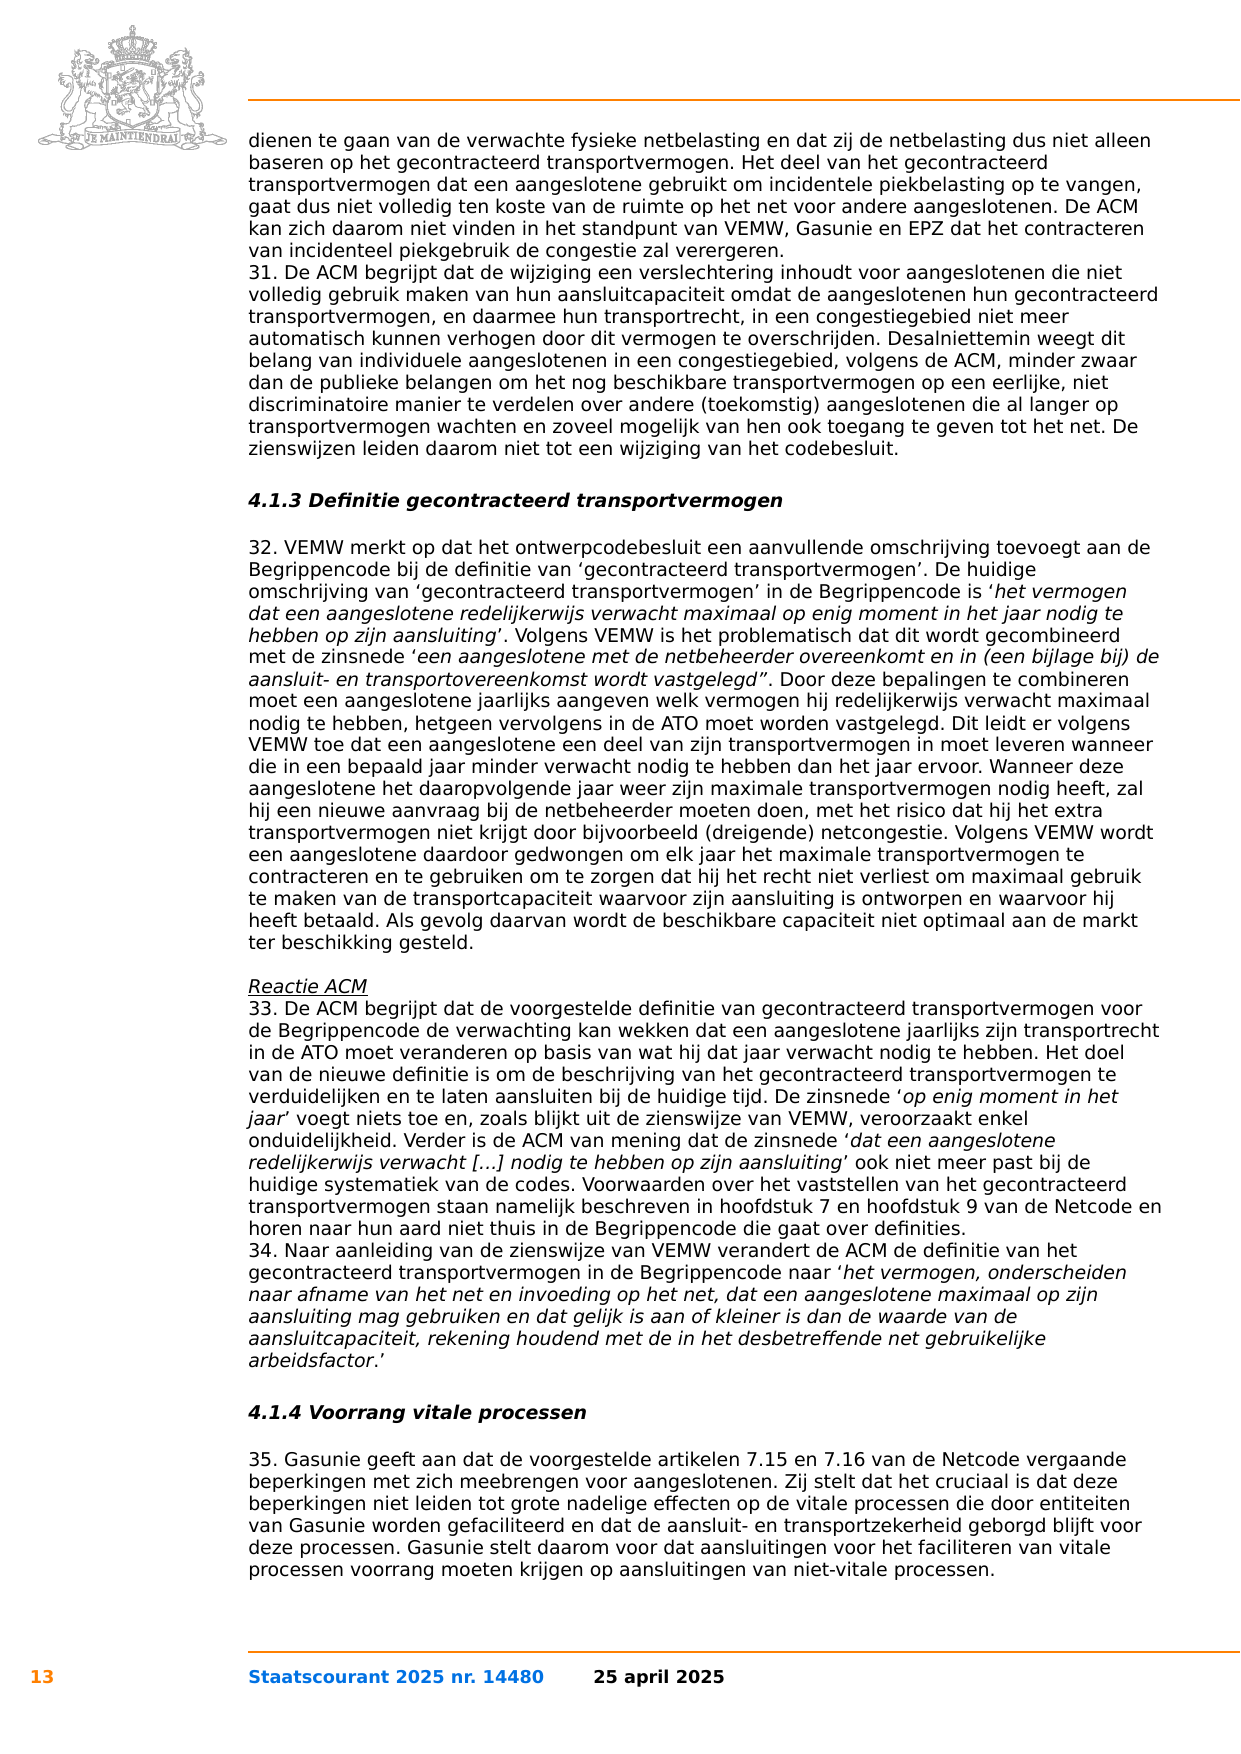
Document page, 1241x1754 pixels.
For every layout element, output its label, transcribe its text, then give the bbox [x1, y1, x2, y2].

text 35. Gasunie geeft aan dat de voorgestelde artikelen 7.15 en 7.16 van de Netcode vergaande beperkingen met zich meebrengen voor aangeslotenen. Zij stelt dat het cruciaal is dat deze beperkingen niet leiden tot grote nadelige effecten op de vitale processen die door entiteiten van Gasunie worden gefaciliteerd en dat de aansluit- en transportzekerheid geborgd blijft voor deze processen. Gasunie stelt daarom voor dat aansluitingen voor het faciliteren van vitale processen voorrang moeten krijgen op aansluitingen van niet-vitale processen. [248, 1449, 1163, 1581]
text dienen te gaan van de verwachte fysieke netbelasting en dat zij de netbelasting dus niet alleen baseren op het gecontracteerd transportvermogen. Het deel van het gecontracteerd transportvermogen dat een aangeslotene gebruikt om incidentele piekbelasting op te vangen, gaat dus niet volledig ten koste van de ruimte op het net voor andere aangeslotenen. De ACM kan zich daarom niet vinden in het standpunt van VEMW, Gasunie en EPZ dat het contracteren van incidenteel piekgebruik de congestie zal verergeren. [248, 130, 1163, 262]
subtitle Reactie ACM [248, 976, 1163, 998]
picture [38, 25, 227, 150]
text 33. De ACM begrijpt dat de voorgestelde definitie van gecontracteerd transportvermogen voor de Begrippencode de verwachting kan wekken dat een aangeslotene jaarlijks zijn transportrecht in de ATO moet veranderen op basis van wat hij dat jaar verwacht nodig te hebben. Het doel van de nieuwe definitie is om de beschrijving van het gecontracteerd transportvermogen te verduidelijken en te laten aansluiten bij de huidige tijd. De zinsnede ‘op enig moment in het jaar’ voegt niets toe en, zoals blijkt uit de zienswijze van VEMW, veroorzaakt enkel onduidelijkheid. Verder is de ACM van mening dat de zinsnede ‘dat een aangeslotene redelijkerwijs verwacht [...] nodig te hebben op zijn aansluiting’ ook niet meer past bij de huidige systematiek van de codes. Voorwaarden over het vaststellen van het gecontracteerd transportvermogen staan namelijk beschreven in hoofdstuk 7 en hoofdstuk 9 van de Netcode en horen naar hun aard niet thuis in de Begrippencode die gaat over definities. [248, 998, 1163, 1240]
subtitle 4.1.3 Definitie gecontracteerd transportvermogen [248, 489, 1163, 512]
text 34. Naar aanleiding van de zienswijze van VEMW verandert de ACM de definitie van het gecontracteerd transportvermogen in de Begrippencode naar ‘het vermogen, onderscheiden naar afname van het net en invoeding op het net, dat een aangeslotene maximaal op zijn aansluiting mag gebruiken en dat gelijk is aan of kleiner is dan de waarde van de aansluitcapaciteit, rekening houdend met de in het desbetreffende net gebruikelijke arbeidsfactor.’ [248, 1240, 1163, 1372]
text 32. VEMW merkt op dat het ontwerpcodebesluit een aanvullende omschrijving toevoegt aan de Begrippencode bij de definitie van ‘gecontracteerd transportvermogen’. De huidige omschrijving van ‘gecontracteerd transportvermogen’ in de Begrippencode is ‘het vermogen dat een aangeslotene redelijkerwijs verwacht maximaal op enig moment in het jaar nodig te hebben op zijn aansluiting’. Volgens VEMW is het problematisch dat dit wordt gecombineerd met de zinsnede ‘een aangeslotene met de netbeheerder overeenkomt en in (een bijlage bij) de aansluit- en transportovereenkomst wordt vastgelegd”. Door deze bepalingen te combineren moet een aangeslotene jaarlijks aangeven welk vermogen hij redelijkerwijs verwacht maximaal nodig te hebben, hetgeen vervolgens in de ATO moet worden vastgelegd. Dit leidt er volgens VEMW toe dat een aangeslotene een deel van zijn transportvermogen in moet leveren wanneer die in een bepaald jaar minder verwacht nodig te hebben dan het jaar ervoor. Wanneer deze aangeslotene het daaropvolgende jaar weer zijn maximale transportvermogen nodig heeft, zal hij een nieuwe aanvraag bij de netbeheerder moeten doen, met het risico dat hij het extra transportvermogen niet krijgt door bijvoorbeeld (dreigende) netcongestie. Volgens VEMW wordt een aangeslotene daardoor gedwongen om elk jaar het maximale transportvermogen te contracteren en te gebruiken om te zorgen dat hij het recht niet verliest om maximaal gebruik te maken van de transportcapaciteit waarvoor zijn aansluiting is ontworpen en waarvoor hij heeft betaald. Als gevolg daarvan wordt de beschikbare capaciteit niet optimaal aan de markt ter beschikking gesteld. [248, 537, 1163, 954]
subtitle 4.1.4 Voorrang vitale processen [248, 1402, 1163, 1424]
text 31. De ACM begrijpt dat de wijziging een verslechtering inhoudt voor aangeslotenen die niet volledig gebruik maken van hun aansluitcapaciteit omdat de aangeslotenen hun gecontracteerd transportvermogen, en daarmee hun transportrecht, in een congestiegebied niet meer automatisch kunnen verhogen door dit vermogen te overschrijden. Desalniettemin weegt dit belang van individuele aangeslotenen in een congestiegebied, volgens de ACM, minder zwaar dan de publieke belangen om het nog beschikbare transportvermogen op een eerlijke, niet discriminatoire manier te verdelen over andere (toekomstig) aangeslotenen die al langer op transportvermogen wachten en zoveel mogelijk van hen ook toegang te geven tot het net. De zienswijzen leiden daarom niet tot een wijziging van het codebesluit. [248, 262, 1163, 459]
